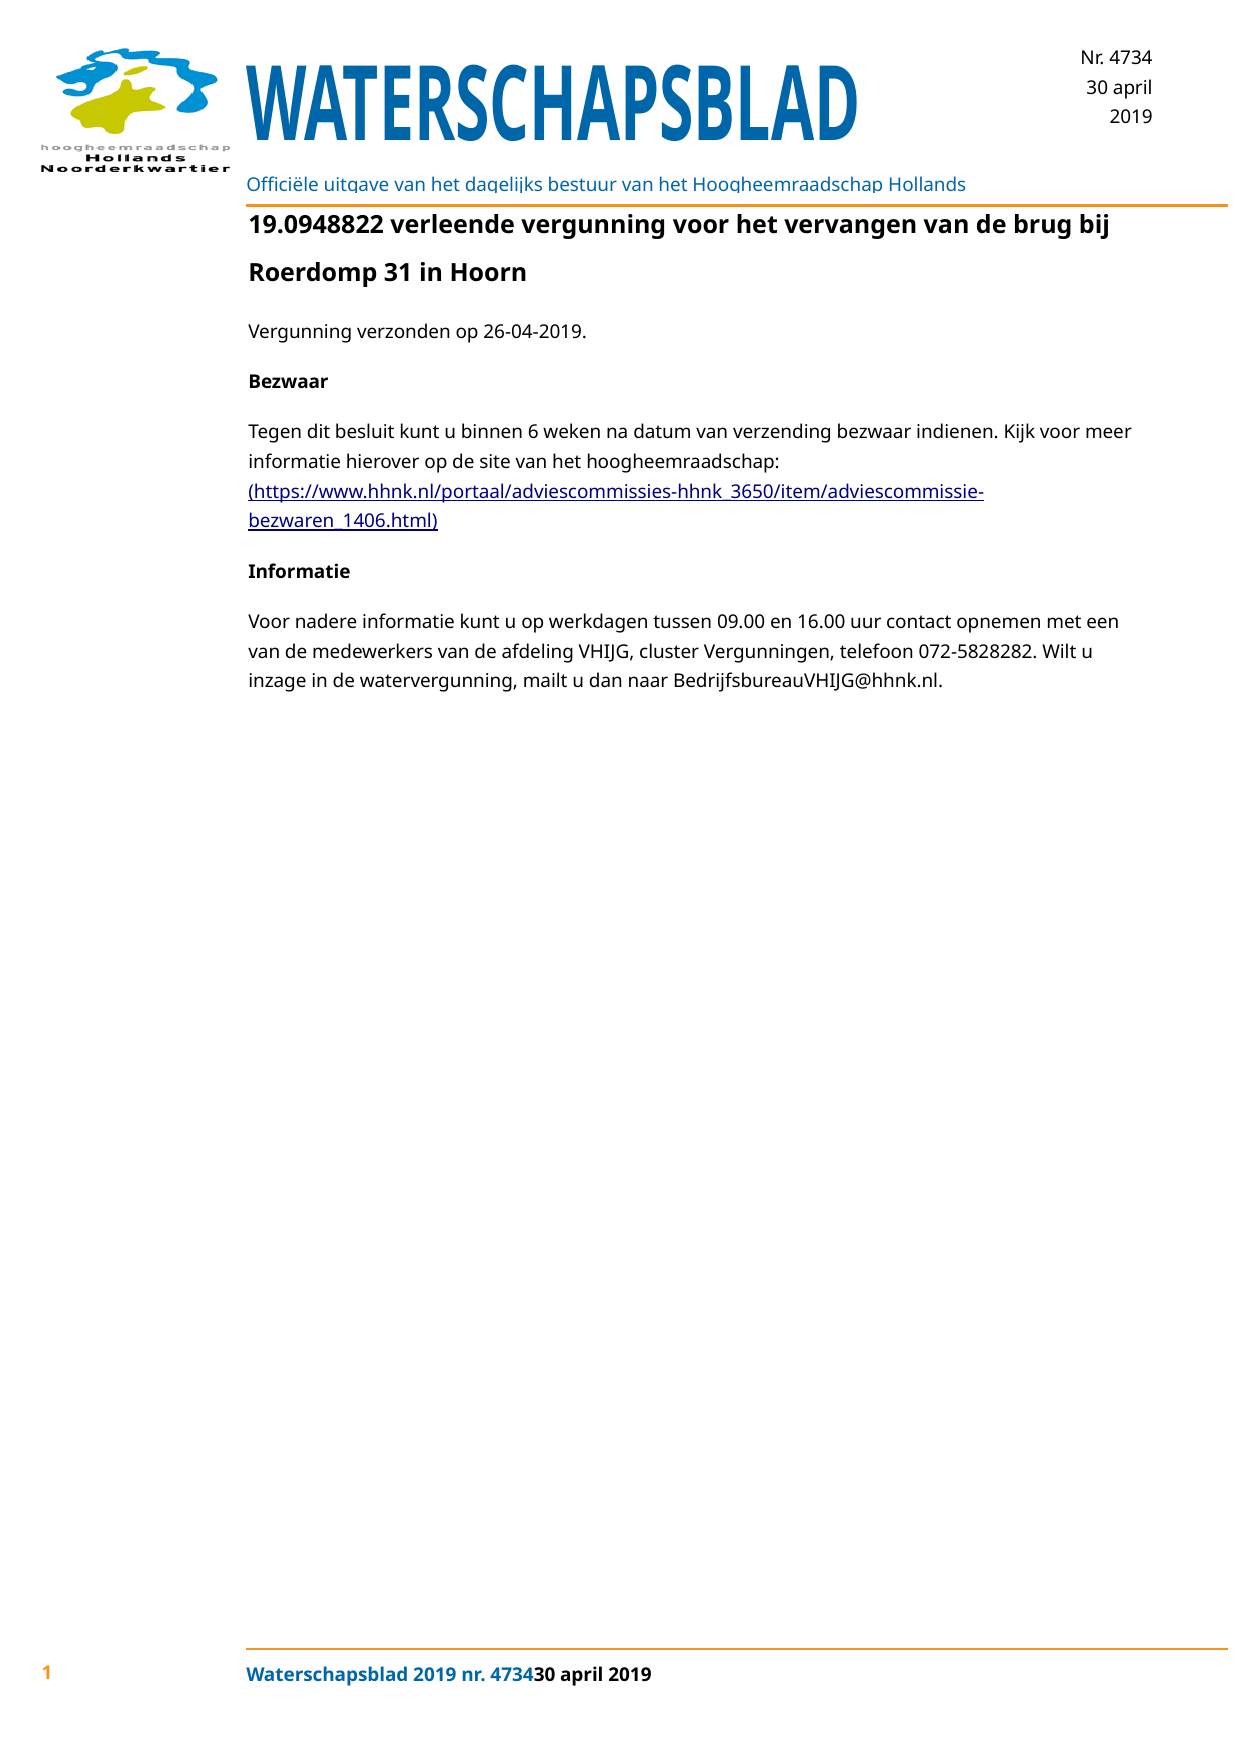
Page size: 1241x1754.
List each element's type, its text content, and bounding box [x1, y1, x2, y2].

picture [41, 47, 231, 172]
text Informatie [248, 558, 1152, 584]
text Voor nadere informatie kunt u op werkdagen tussen 09.00 en 16.00 uur contact opnemen met een van de medewerkers van de afdeling VHIJG, cluster Vergunningen, telefoon 072-5828282. Wilt u inzage in de watervergunning, mailt u dan naar BedrijfsbureauVHIJG@hhnk.nl. [248, 608, 1152, 693]
text 19.0948822 verleende vergunning voor het vervangen van de brug bij Roerdomp 31 in Hoorn [248, 207, 1152, 288]
text Vergunning verzonden op 26-04-2019. [248, 318, 1152, 344]
text Tegen dit besluit kunt u binnen 6 weken na datum van verzending bezwaar indienen. Kijk voor meer informatie hierover op de site van het hoogheemraadschap: (https://www.hhnk.nl/portaal/adviescommissies-hhnk_3650/item/adviescommissie-bezwaren_1406.html) [248, 419, 1152, 533]
text Bezwaar [248, 368, 1152, 394]
